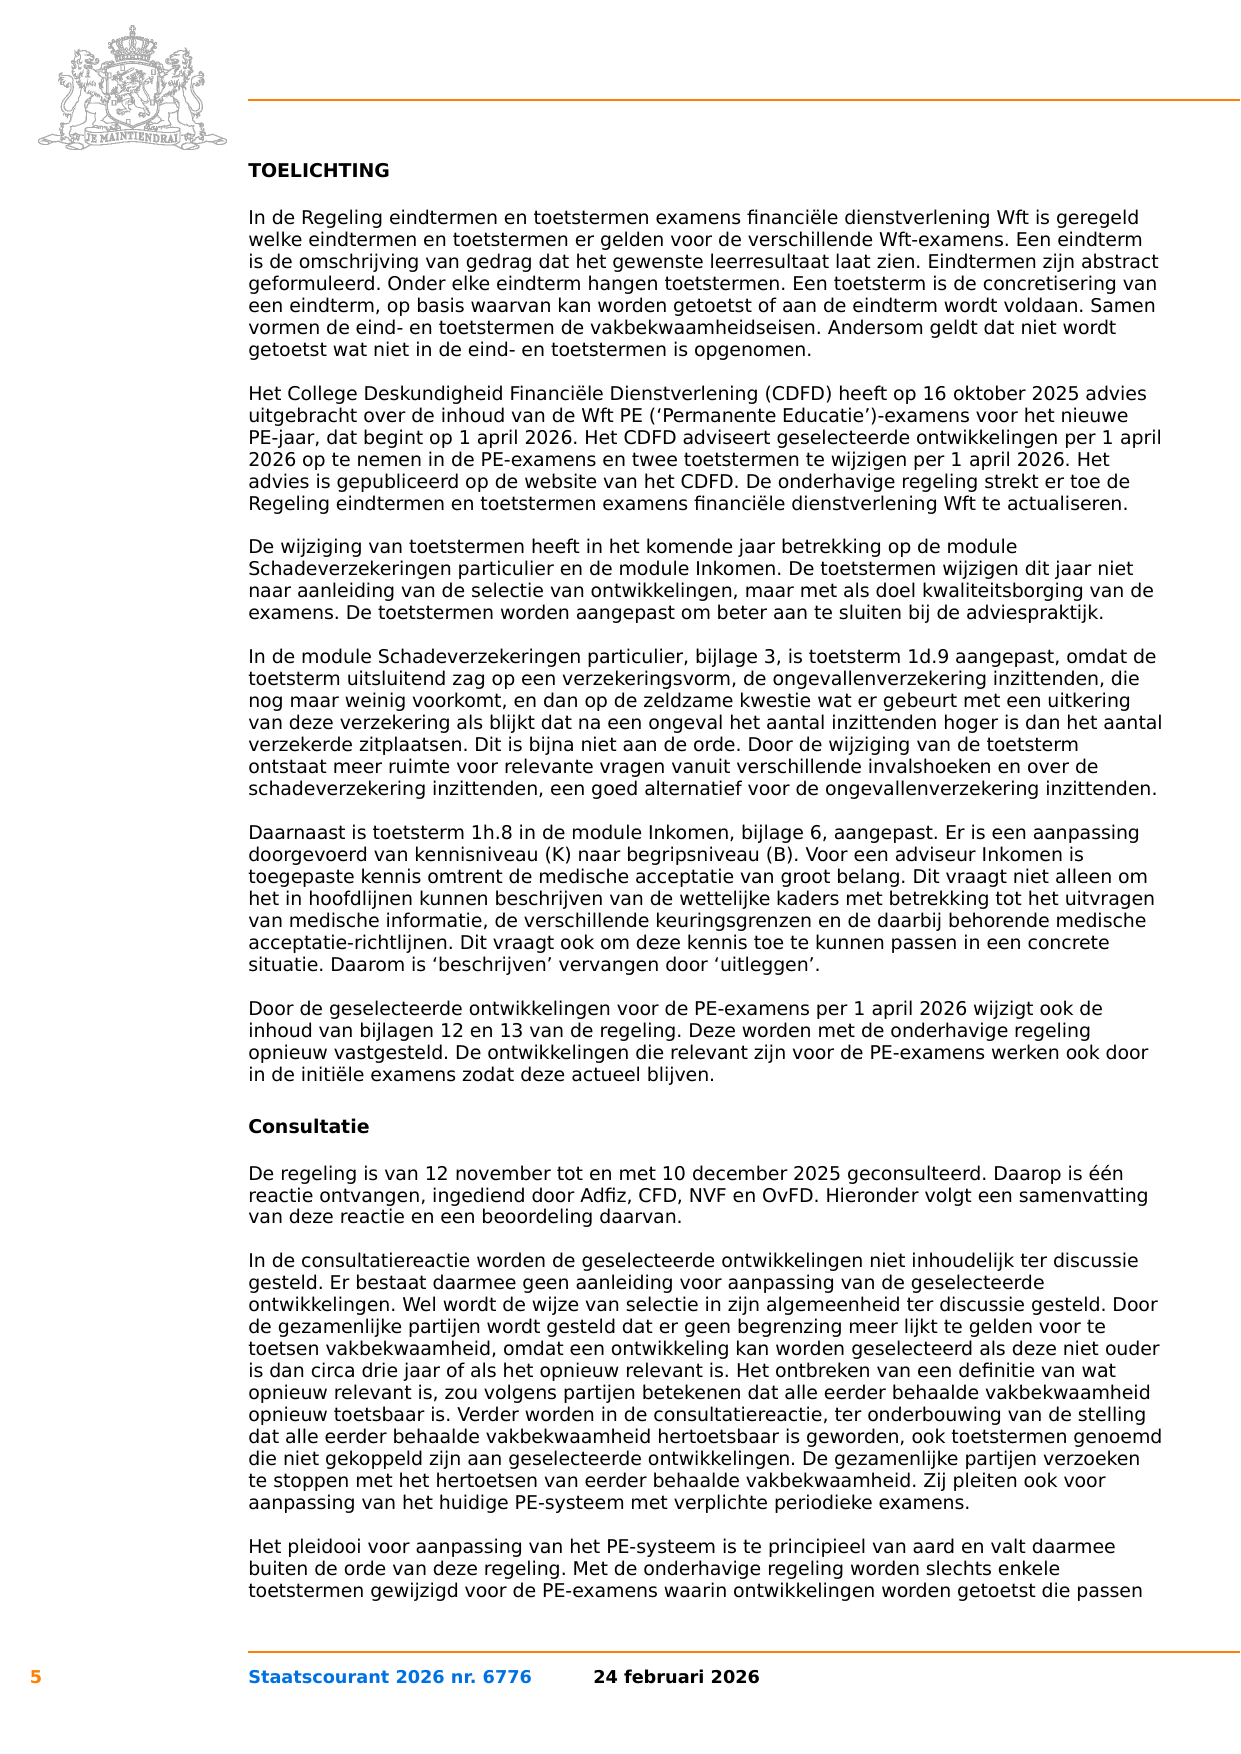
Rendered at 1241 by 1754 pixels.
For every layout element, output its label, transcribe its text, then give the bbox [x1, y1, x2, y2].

text Daarnaast is toetsterm 1h.8 in de module Inkomen, bijlage 6, aangepast. Er is een aanpassing doorgevoerd van kennisniveau (K) naar begripsniveau (B). Voor een adviseur Inkomen is toegepaste kennis omtrent de medische acceptatie van groot belang. Dit vraagt niet alleen om het in hoofdlijnen kunnen beschrijven van de wettelijke kaders met betrekking tot het uitvragen van medische informatie, de verschillende keuringsgrenzen en de daarbij behorende medische acceptatie-richtlijnen. Dit vraagt ook om deze kennis toe te kunnen passen in een concrete situatie. Daarom is ‘beschrijven’ vervangen door ‘uitleggen’. [248, 822, 1163, 976]
subtitle TOELICHTING [248, 160, 1163, 182]
text De wijziging van toetstermen heeft in het komende jaar betrekking op de module Schadeverzekeringen particulier en de module Inkomen. De toetstermen wijzigen dit jaar niet naar aanleiding van de selectie van ontwikkelingen, maar met als doel kwaliteitsborging van de examens. De toetstermen worden aangepast om beter aan te sluiten bij de adviespraktijk. [248, 536, 1163, 624]
text Het College Deskundigheid Financiële Dienstverlening (CDFD) heeft op 16 oktober 2025 advies uitgebracht over de inhoud van de Wft PE (‘Permanente Educatie’)-examens voor het nieuwe PE-jaar, dat begint op 1 april 2026. Het CDFD adviseert geselecteerde ontwikkelingen per 1 april 2026 op te nemen in de PE-examens en twee toetstermen te wijzigen per 1 april 2026. Het advies is gepubliceerd op de website van het CDFD. De onderhavige regeling strekt er toe de Regeling eindtermen en toetstermen examens financiële dienstverlening Wft te actualiseren. [248, 383, 1163, 514]
subtitle Consultatie [248, 1116, 1163, 1137]
text In de consultatiereactie worden de geselecteerde ontwikkelingen niet inhoudelijk ter discussie gesteld. Er bestaat daarmee geen aanleiding voor aanpassing van de geselecteerde ontwikkelingen. Wel wordt de wijze van selectie in zijn algemeenheid ter discussie gesteld. Door de gezamenlijke partijen wordt gesteld dat er geen begrenzing meer lijkt te gelden voor te toetsen vakbekwaamheid, omdat een ontwikkeling kan worden geselecteerd als deze niet ouder is dan circa drie jaar of als het opnieuw relevant is. Het ontbreken van een definitie van wat opnieuw relevant is, zou volgens partijen betekenen dat alle eerder behaalde vakbekwaamheid opnieuw toetsbaar is. Verder worden in de consultatiereactie, ter onderbouwing van de stelling dat alle eerder behaalde vakbekwaamheid hertoetsbaar is geworden, ook toetstermen genoemd die niet gekoppeld zijn aan geselecteerde ontwikkelingen. De gezamenlijke partijen verzoeken te stoppen met het hertoetsen van eerder behaalde vakbekwaamheid. Zij pleiten ook voor aanpassing van het huidige PE-systeem met verplichte periodieke examens. [248, 1250, 1163, 1514]
text Door de geselecteerde ontwikkelingen voor de PE-examens per 1 april 2026 wijzigt ook de inhoud van bijlagen 12 en 13 van de regeling. Deze worden met de onderhavige regeling opnieuw vastgesteld. De ontwikkelingen die relevant zijn voor de PE-examens werken ook door in de initiële examens zodat deze actueel blijven. [248, 998, 1163, 1086]
picture [38, 25, 227, 150]
text De regeling is van 12 november tot en met 10 december 2025 geconsulteerd. Daarop is één reactie ontvangen, ingediend door Adfiz, CFD, NVF en OvFD. Hieronder volgt een samenvatting van deze reactie en een beoordeling daarvan. [248, 1162, 1163, 1228]
text Het pleidooi voor aanpassing van het PE-systeem is te principieel van aard en valt daarmee buiten de orde van deze regeling. Met de onderhavige regeling worden slechts enkele toetstermen gewijzigd voor de PE-examens waarin ontwikkelingen worden getoetst die passen [248, 1536, 1163, 1602]
text In de Regeling eindtermen en toetstermen examens financiële dienstverlening Wft is geregeld welke eindtermen en toetstermen er gelden voor de verschillende Wft-examens. Een eindterm is de omschrijving van gedrag dat het gewenste leerresultaat laat zien. Eindtermen zijn abstract geformuleerd. Onder elke eindterm hangen toetstermen. Een toetsterm is de concretisering van een eindterm, op basis waarvan kan worden getoetst of aan de eindterm wordt voldaan. Samen vormen de eind- en toetstermen de vakbekwaamheidseisen. Andersom geldt dat niet wordt getoetst wat niet in de eind- en toetstermen is opgenomen. [248, 207, 1163, 361]
text In de module Schadeverzekeringen particulier, bijlage 3, is toetsterm 1d.9 aangepast, omdat de toetsterm uitsluitend zag op een verzekeringsvorm, de ongevallenverzekering inzittenden, die nog maar weinig voorkomt, en dan op de zeldzame kwestie wat er gebeurt met een uitkering van deze verzekering als blijkt dat na een ongeval het aantal inzittenden hoger is dan het aantal verzekerde zitplaatsen. Dit is bijna niet aan de orde. Door de wijziging van de toetsterm ontstaat meer ruimte voor relevante vragen vanuit verschillende invalshoeken en over de schadeverzekering inzittenden, een goed alternatief voor de ongevallenverzekering inzittenden. [248, 646, 1163, 800]
